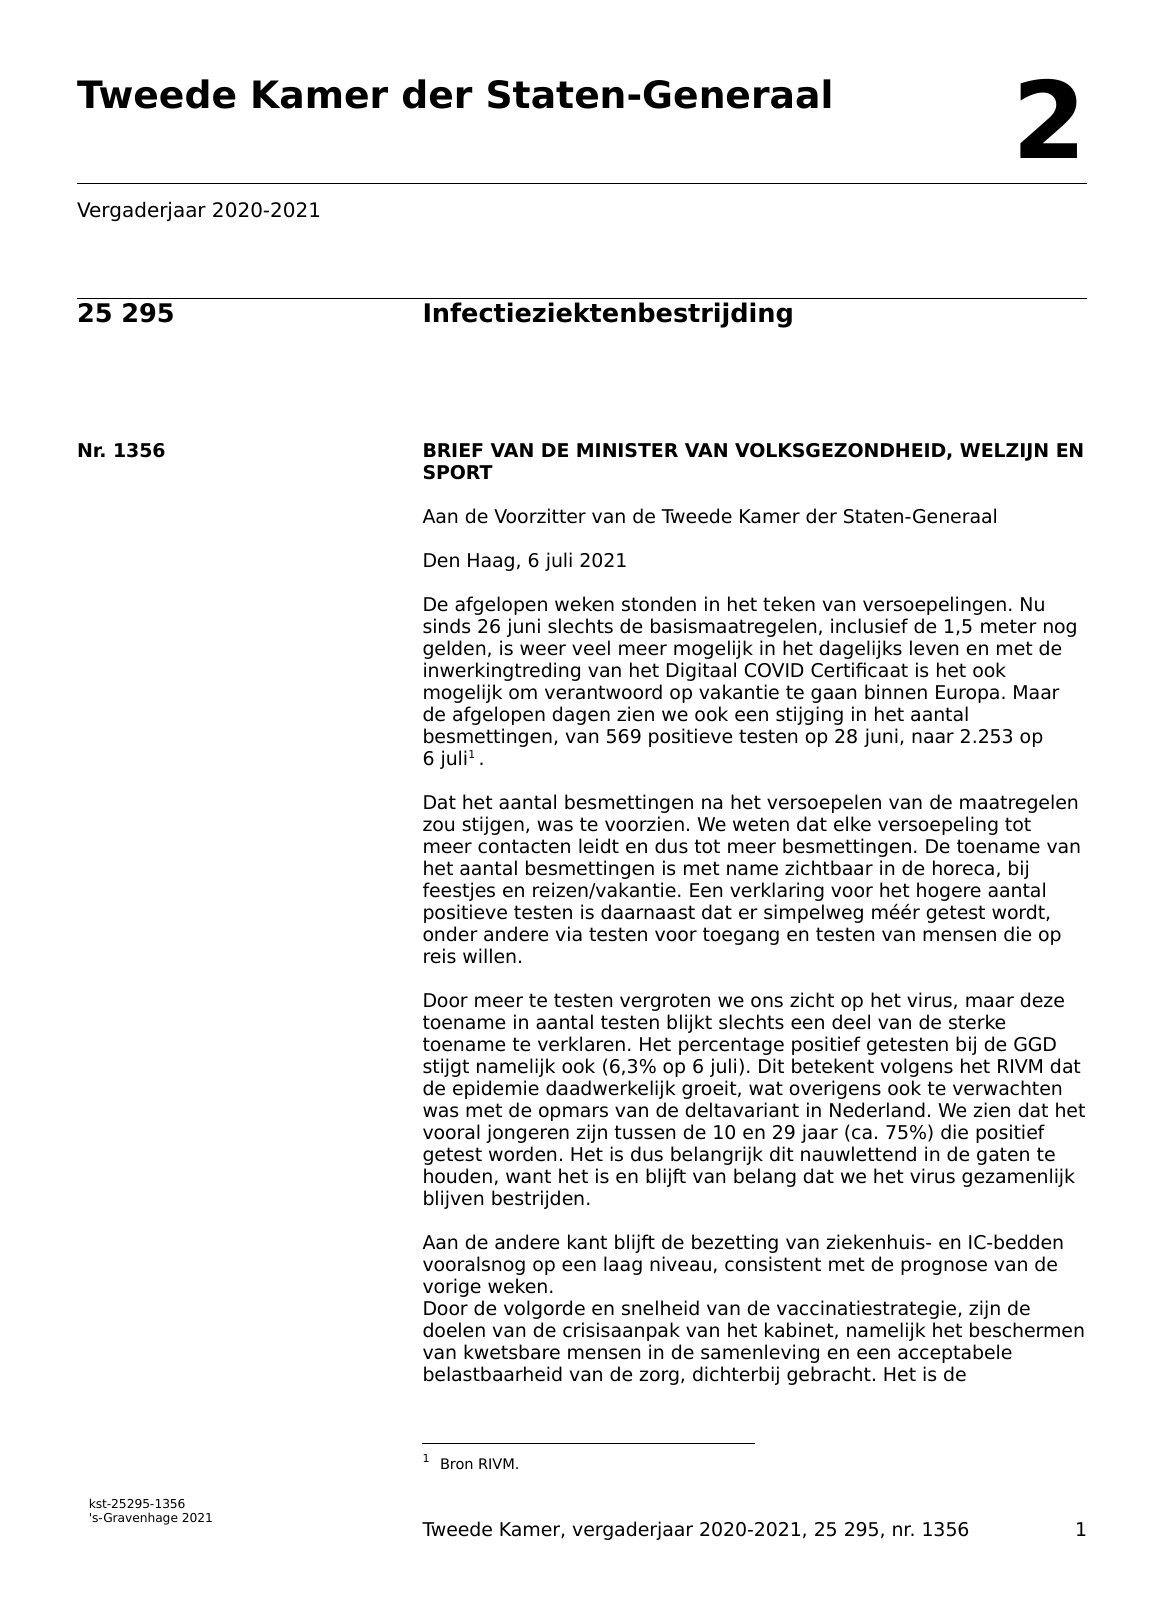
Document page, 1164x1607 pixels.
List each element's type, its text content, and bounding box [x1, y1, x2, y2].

text Bron RIVM. [422, 1452, 1087, 1474]
text Door meer te testen vergroten we ons zicht op het virus, maar deze toename in aantal testen blijkt slechts een deel van de sterke toename te verklaren. Het percentage positief getesten bij de GGD stijgt namelijk ook (6,3% op 6 juli). Dit betekent volgens het RIVM dat de epidemie daadwerkelijk groeit, wat overigens ook te verwachten was met de opmars van de deltavariant in Nederland. We zien dat het vooral jongeren zijn tussen de 10 en 29 jaar (ca. 75%) die positief getest worden. Het is dus belangrijk dit nauwlettend in de gaten te houden, want het is en blijft van belang dat we het virus gezamenlijk blijven bestrijden. [422, 990, 1087, 1210]
text Dat het aantal besmettingen na het versoepelen van de maatregelen zou stijgen, was te voorzien. We weten dat elke versoepeling tot meer contacten leidt en dus tot meer besmettingen. De toename van het aantal besmettingen is met name zichtbaar in de horeca, bij feestjes en reizen/vakantie. Een verklaring voor het hogere aantal positieve testen is daarnaast dat er simpelweg méér getest wordt, onder andere via testen voor toegang en testen van mensen die op reis willen. [422, 792, 1087, 968]
table_header Tweede Kamer der Staten-Generaal [77, 59, 886, 183]
text Den Haag, 6 juli 2021 [422, 550, 1087, 572]
table_cell Vergaderjaar 2020-2021 [77, 184, 1087, 298]
text Door de volgorde en snelheid van de vaccinatiestrategie, zijn de doelen van de crisisaanpak van het kabinet, namelijk het beschermen van kwetsbare mensen in de samenleving en een acceptabele belastbaarheid van de zorg, dichterbij gebracht. Het is de [422, 1298, 1087, 1386]
text Aan de Voorzitter van de Tweede Kamer der Staten-Generaal [422, 506, 1087, 528]
text 's-Gravenhage 2021 [88, 1511, 323, 1525]
text kst-25295-1356 [88, 1497, 323, 1511]
table_header 2 [886, 59, 1087, 183]
text Aan de andere kant blijft de bezetting van ziekenhuis- en IC-bedden vooralsnog op een laag niveau, consistent met de prognose van de vorige weken. [422, 1232, 1087, 1298]
text De afgelopen weken stonden in het teken van versoepelingen. Nu sinds 26 juni slechts de basismaatregelen, inclusief de 1,5 meter nog gelden, is weer veel meer mogelijk in het dagelijks leven en met de inwerkingtreding van het Digitaal COVID Certificaat is het ook mogelijk om verantwoord op vakantie te gaan binnen Europa. Maar de afgelopen dagen zien we ook een stijging in het aantal besmettingen, van 569 positieve testen op 28 juni, naar 2.253 op 6 juli. [422, 594, 1087, 770]
subtitle 25 295 Infectieziektenbestrijding [77, 299, 1087, 329]
subtitle Nr. 1356 BRIEF VAN DE MINISTER VAN VOLKSGEZONDHEID, WELZIJN EN SPORT [77, 440, 1087, 484]
